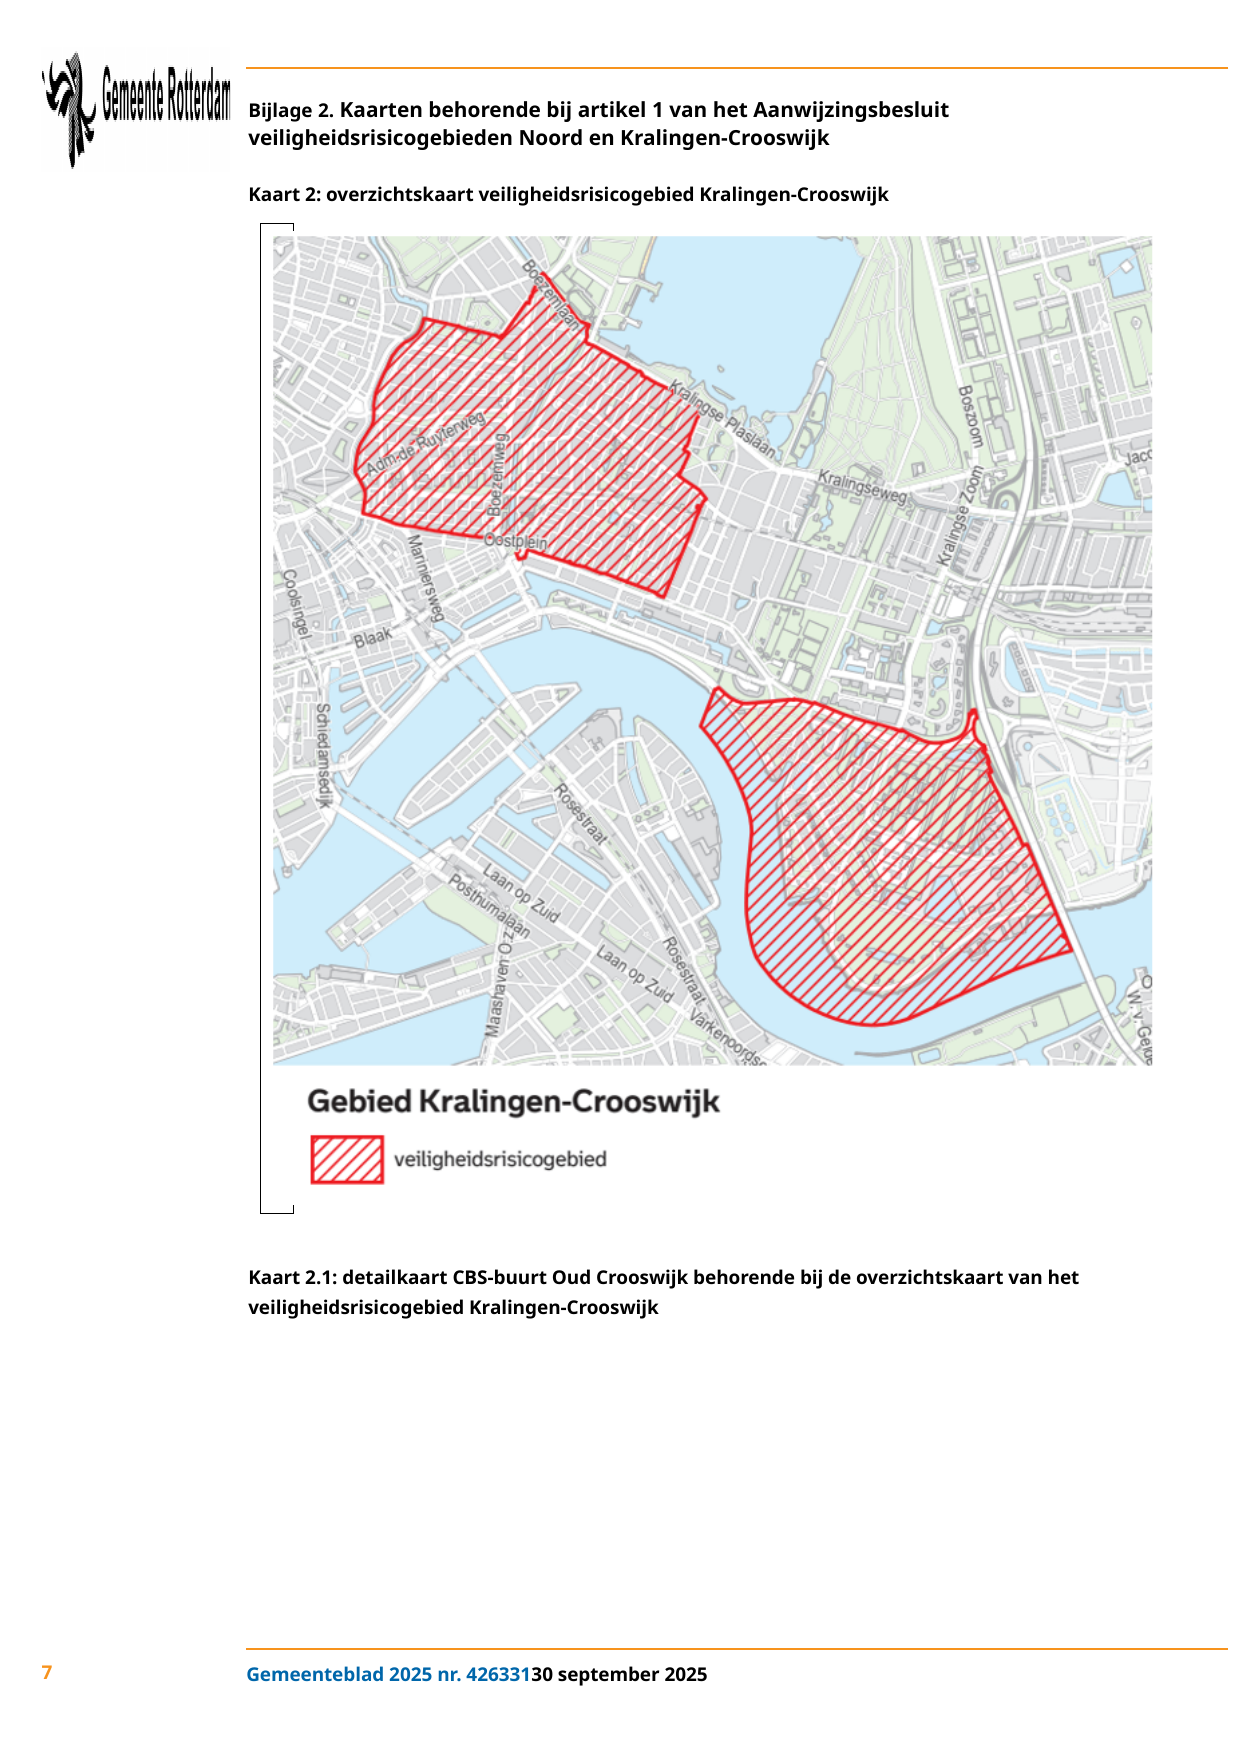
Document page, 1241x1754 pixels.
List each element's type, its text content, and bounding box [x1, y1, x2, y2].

text Bijlage 2. Kaarten behorende bij artikel 1 van het Aanwijzingsbesluit veiligheidsrisicogebieden Noord en Kralingen-Crooswijk [248, 95, 1152, 152]
text Kaart 2.1: detailkaart CBS-buurt Oud Crooswijk behorende bij de overzichtskaart van het veiligheidsrisicogebied Kralingen-Crooswijk [248, 1264, 1152, 1319]
picture [268, 231, 1155, 1205]
picture [41, 47, 231, 172]
text Kaart 2: overzichtskaart veiligheidsrisicogebied Kralingen-Crooswijk [248, 181, 1152, 207]
